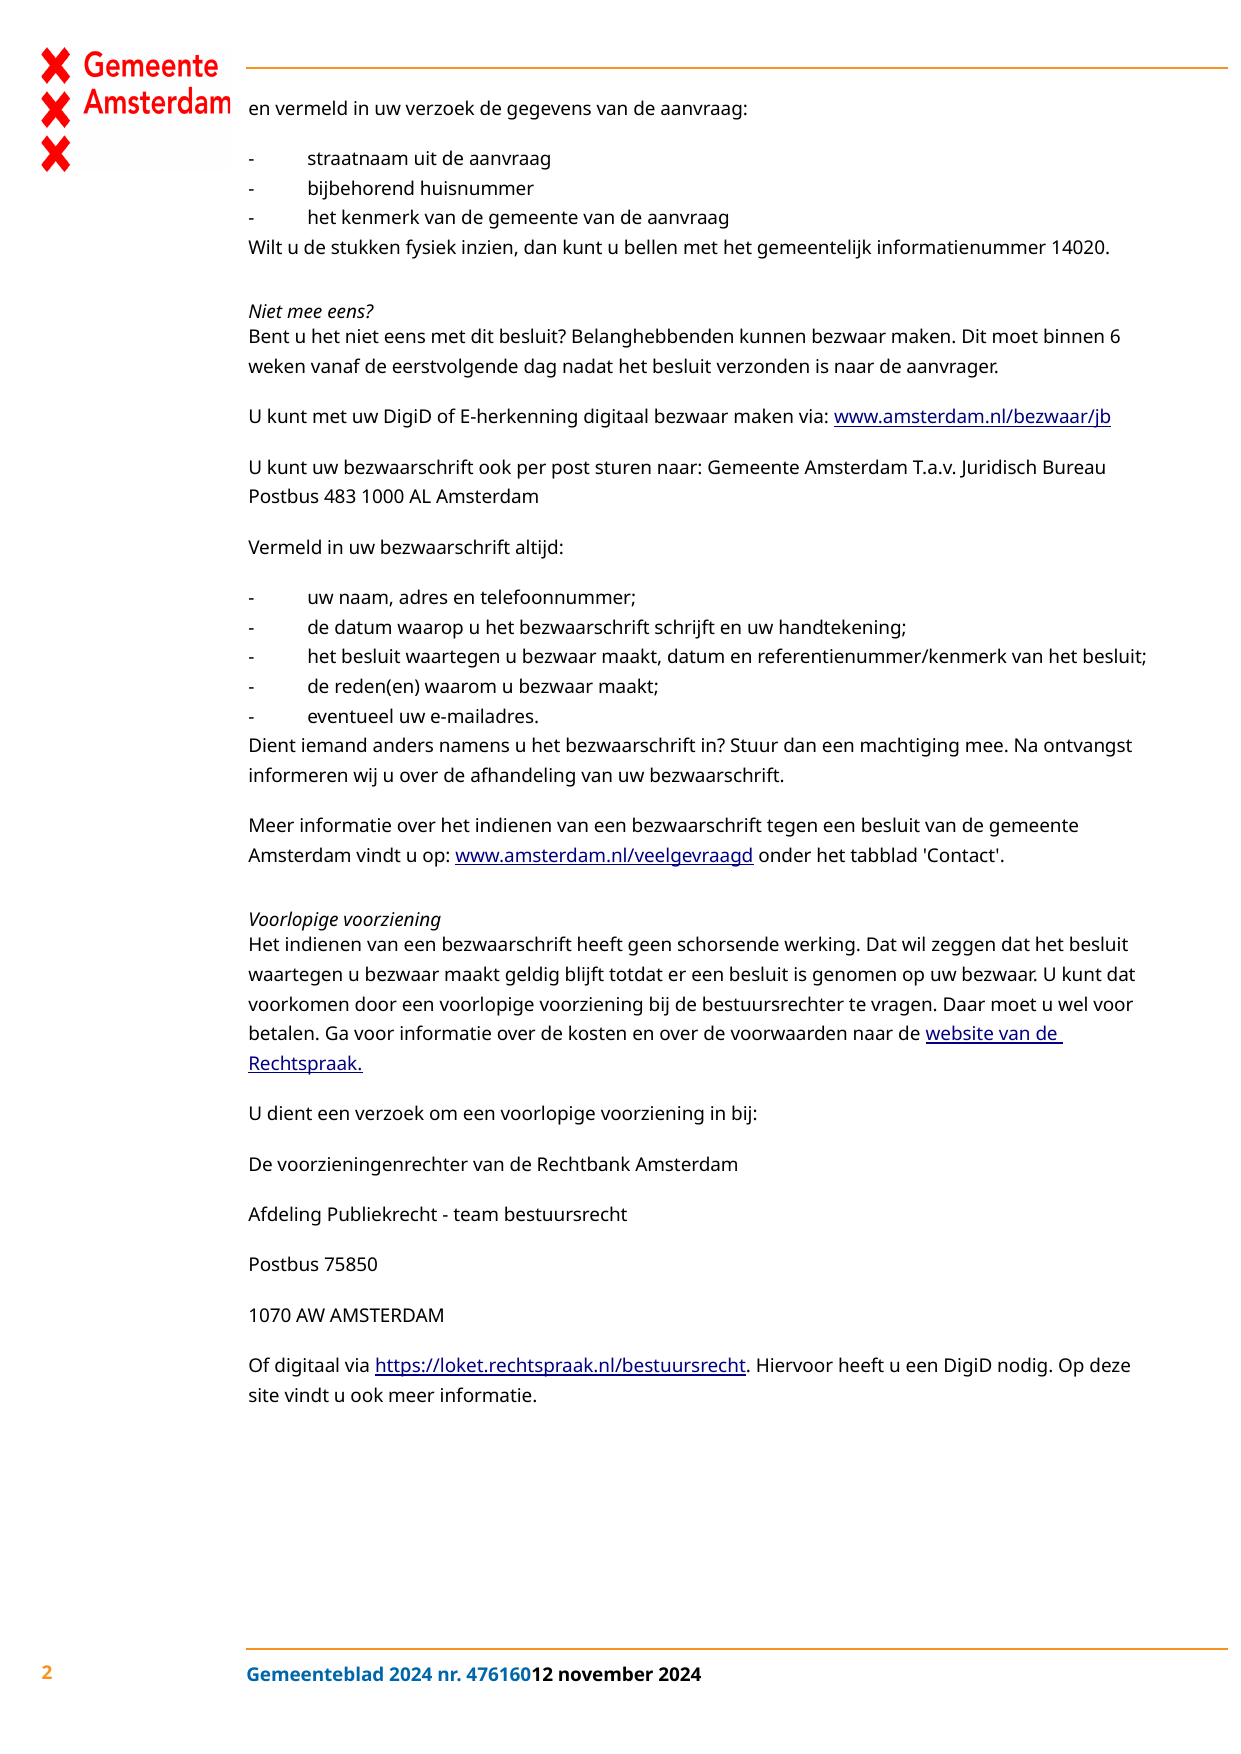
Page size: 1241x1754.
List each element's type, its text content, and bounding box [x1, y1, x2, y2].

list uw naam, adres en telefoonnummer; [248, 584, 1152, 610]
list straatnaam uit de aanvraag [248, 145, 1152, 171]
text 1070 AW AMSTERDAM [248, 1302, 1152, 1328]
text Afdeling Publiekrecht - team bestuursrecht [248, 1201, 1152, 1227]
list het kenmerk van de gemeente van de aanvraag [248, 204, 1152, 230]
list de reden(en) waarom u bezwaar maakt; [248, 673, 1152, 699]
text Postbus 75850 [248, 1252, 1152, 1277]
text Of digitaal via https://loket.rechtspraak.nl/bestuursrecht. Hiervoor heeft u een DigiD nodig. Op deze site vindt u ook meer informatie. [248, 1352, 1152, 1408]
text Vermeld in uw bezwaarschrift altijd: [248, 534, 1152, 560]
text Dient iemand anders namens u het bezwaarschrift in? Stuur dan een machtiging mee. Na ontvangst informeren wij u over de afhandeling van uw bezwaarschrift. [248, 732, 1152, 788]
text Bent u het niet eens met dit besluit? Belanghebbenden kunnen bezwaar maken. Dit moet binnen 6 weken vanaf de eerstvolgende dag nadat het besluit verzonden is naar de aanvrager. [248, 324, 1152, 379]
list de datum waarop u het bezwaarschrift schrijft en uw handtekening; [248, 614, 1152, 640]
text U dient een verzoek om een voorlopige voorziening in bij: [248, 1100, 1152, 1126]
text Niet mee eens? [248, 298, 1152, 324]
picture [41, 47, 231, 172]
list het besluit waartegen u bezwaar maakt, datum en referentienummer/kenmerk van het besluit; [248, 644, 1152, 669]
text en vermeld in uw verzoek de gegevens van de aanvraag: [248, 95, 1152, 121]
text Het indienen van een bezwaarschrift heeft geen schorsende werking. Dat wil zeggen dat het besluit waartegen u bezwaar maakt geldig blijft totdat er een besluit is genomen op uw bezwaar. U kunt dat voorkomen door een voorlopige voorziening bij de bestuursrechter te vragen. Daar moet u wel voor betalen. Ga voor informatie over de kosten en over de voorwaarden naar de website van de Rechtspraak. [248, 932, 1152, 1076]
text Voorlopige voorziening [248, 906, 1152, 932]
text Meer informatie over het indienen van een bezwaarschrift tegen een besluit van de gemeente Amsterdam vindt u op: www.amsterdam.nl/veelgevraagd onder het tabblad 'Contact'. [248, 812, 1152, 868]
text Wilt u de stukken fysiek inzien, dan kunt u bellen met het gemeentelijk informatienummer 14020. [248, 234, 1152, 260]
text U kunt met uw DigiD of E-herkenning digitaal bezwaar maken via: www.amsterdam.nl/bezwaar/jb [248, 404, 1152, 429]
list eventueel uw e-mailadres. [248, 703, 1152, 728]
text U kunt uw bezwaarschrift ook per post sturen naar: Gemeente Amsterdam T.a.v. Juridisch Bureau Postbus 483 1000 AL Amsterdam [248, 454, 1152, 509]
text De voorzieningenrechter van de Rechtbank Amsterdam [248, 1151, 1152, 1177]
list bijbehorend huisnummer [248, 175, 1152, 201]
